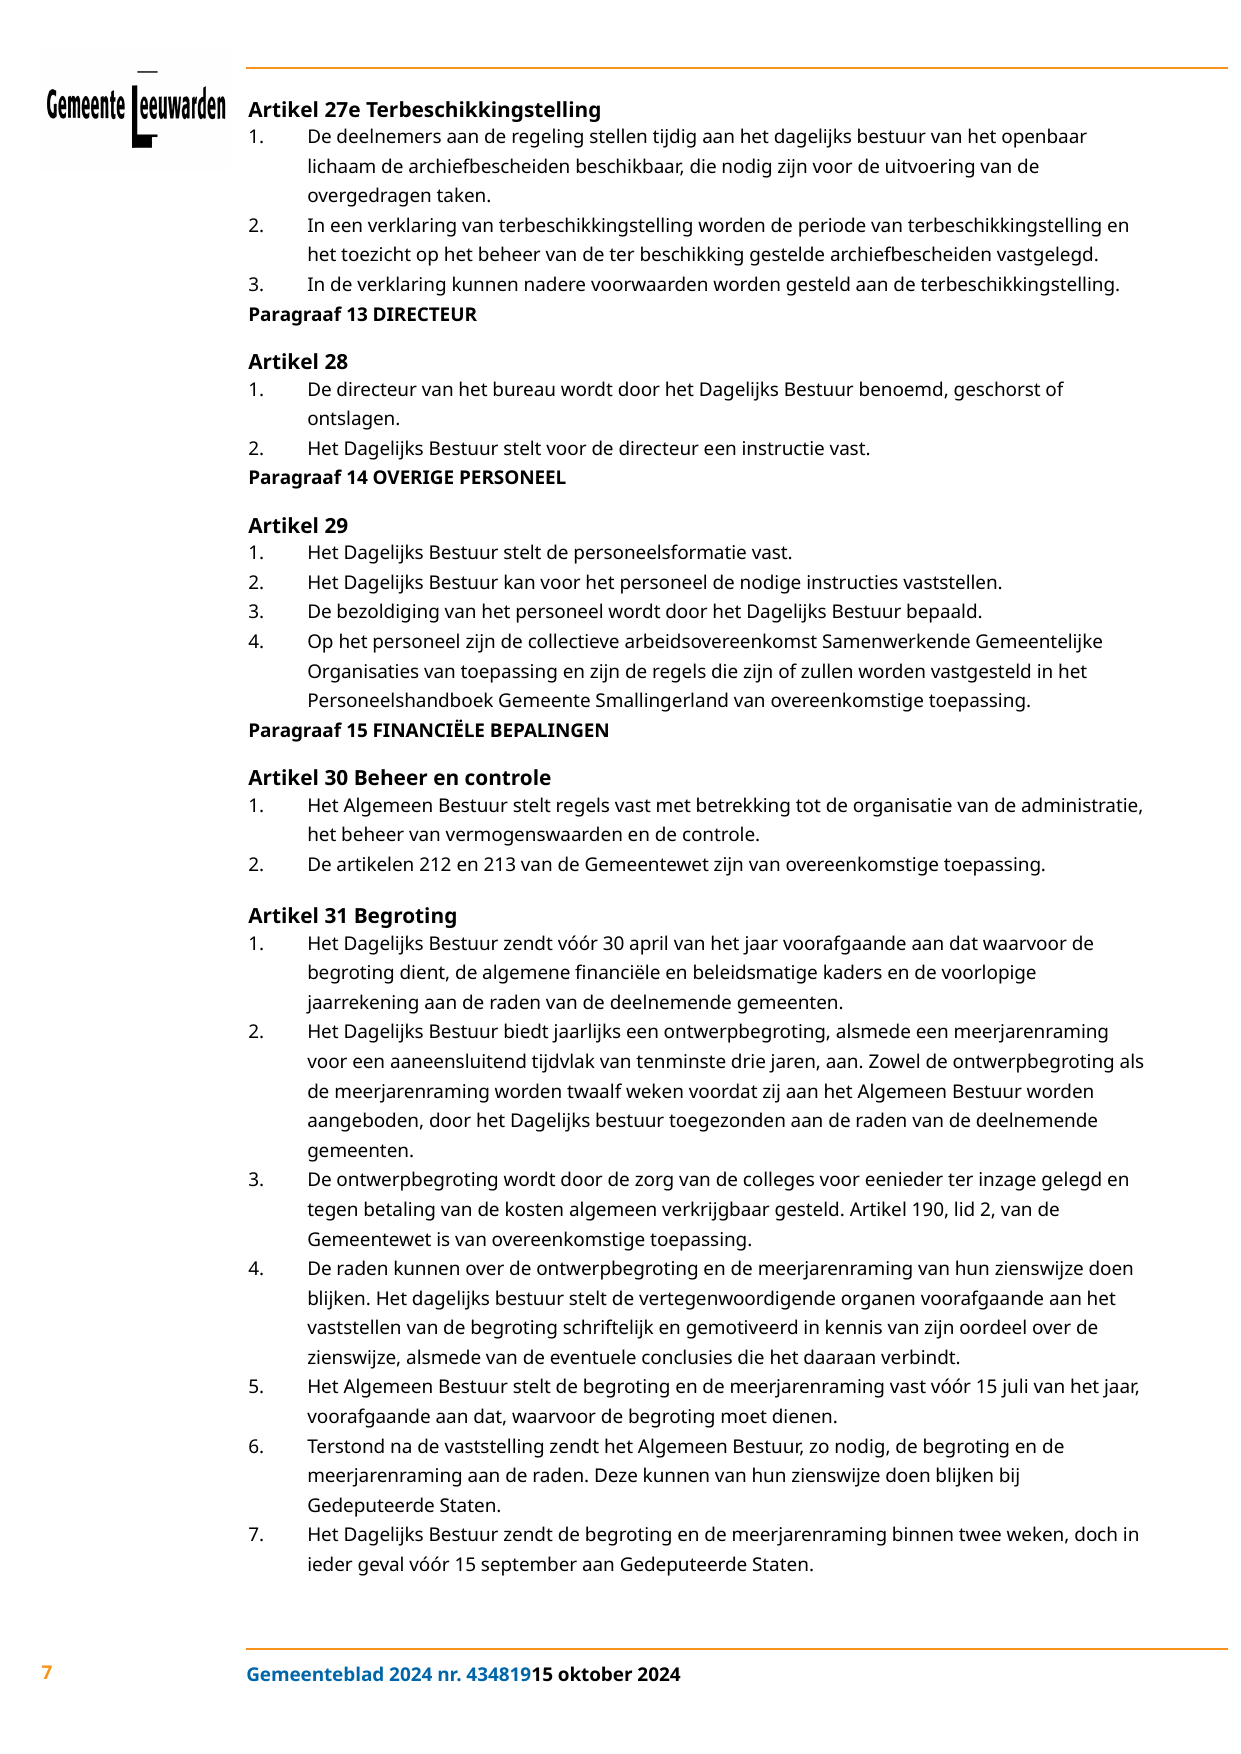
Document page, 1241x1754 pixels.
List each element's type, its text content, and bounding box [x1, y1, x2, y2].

list De raden kunnen over de ontwerpbegroting en de meerjarenraming van hun zienswijze doen blijken. Het dagelijks bestuur stelt de vertegenwoordigende organen voorafgaande aan het vaststellen van de begroting schriftelijk en gemotiveerd in kennis van zijn oordeel over de zienswijze, alsmede van de eventuele conclusies die het daaraan verbindt. [248, 1255, 1152, 1370]
list Het Dagelijks Bestuur stelt de personeelsformatie vast. [248, 539, 1152, 565]
list Het Dagelijks Bestuur stelt voor de directeur een instructie vast. [248, 435, 1152, 461]
list Het Algemeen Bestuur stelt regels vast met betrekking tot de organisatie van de administratie, het beheer van vermogenswaarden en de controle. [248, 792, 1152, 847]
list Op het personeel zijn de collectieve arbeidsovereenkomst Samenwerkende Gemeentelijke Organisaties van toepassing en zijn de regels die zijn of zullen worden vastgesteld in het Personeelshandboek Gemeente Smallingerland van overeenkomstige toepassing. [248, 628, 1152, 713]
text Artikel 29 [248, 511, 1152, 539]
text Artikel 28 [248, 347, 1152, 376]
picture [41, 47, 231, 172]
list Terstond na de vaststelling zendt het Algemeen Bestuur, zo nodig, de begroting en de meerjarenraming aan de raden. Deze kunnen van hun zienswijze doen blijken bij Gedeputeerde Staten. [248, 1433, 1152, 1518]
text Paragraaf 13 DIRECTEUR [248, 301, 1152, 326]
list In de verklaring kunnen nadere voorwaarden worden gesteld aan de terbeschikkingstelling. [248, 271, 1152, 297]
list De artikelen 212 en 213 van de Gemeentewet zijn van overeenkomstige toepassing. [248, 851, 1152, 877]
list Het Dagelijks Bestuur zendt de begroting en de meerjarenraming binnen twee weken, doch in ieder geval vóór 15 september aan Gedeputeerde Staten. [248, 1522, 1152, 1577]
list Het Dagelijks Bestuur zendt vóór 30 april van het jaar voorafgaande aan dat waarvoor de begroting dient, de algemene financiële en beleidsmatige kaders en de voorlopige jaarrekening aan de raden van de deelnemende gemeenten. [248, 930, 1152, 1015]
text Artikel 27e Terbeschikkingstelling [248, 95, 1152, 123]
list De directeur van het bureau wordt door het Dagelijks Bestuur benoemd, geschorst of ontslagen. [248, 376, 1152, 431]
list De ontwerpbegroting wordt door de zorg van de colleges voor eenieder ter inzage gelegd en tegen betaling van de kosten algemeen verkrijgbaar gesteld. Artikel 190, lid 2, van de Gemeentewet is van overeenkomstige toepassing. [248, 1167, 1152, 1252]
text Paragraaf 14 OVERIGE PERSONEEL [248, 464, 1152, 490]
text Artikel 31 Begroting [248, 902, 1152, 930]
list De deelnemers aan de regeling stellen tijdig aan het dagelijks bestuur van het openbaar lichaam de archiefbescheiden beschikbaar, die nodig zijn voor de uitvoering van de overgedragen taken. [248, 123, 1152, 208]
text Paragraaf 15 FINANCIËLE BEPALINGEN [248, 717, 1152, 743]
list De bezoldiging van het personeel wordt door het Dagelijks Bestuur bepaald. [248, 599, 1152, 624]
text Artikel 30 Beheer en controle [248, 763, 1152, 792]
list In een verklaring van terbeschikkingstelling worden de periode van terbeschikkingstelling en het toezicht op het beheer van de ter beschikking gestelde archiefbescheiden vastgelegd. [248, 212, 1152, 267]
list Het Algemeen Bestuur stelt de begroting en de meerjarenraming vast vóór 15 juli van het jaar, voorafgaande aan dat, waarvoor de begroting moet dienen. [248, 1374, 1152, 1429]
list Het Dagelijks Bestuur biedt jaarlijks een ontwerpbegroting, alsmede een meerjarenraming voor een aaneensluitend tijdvlak van tenminste drie jaren, aan. Zowel de ontwerpbegroting als de meerjarenraming worden twaalf weken voordat zij aan het Algemeen Bestuur worden aangeboden, door het Dagelijks bestuur toegezonden aan de raden van de deelnemende gemeenten. [248, 1019, 1152, 1163]
list Het Dagelijks Bestuur kan voor het personeel de nodige instructies vaststellen. [248, 569, 1152, 595]
